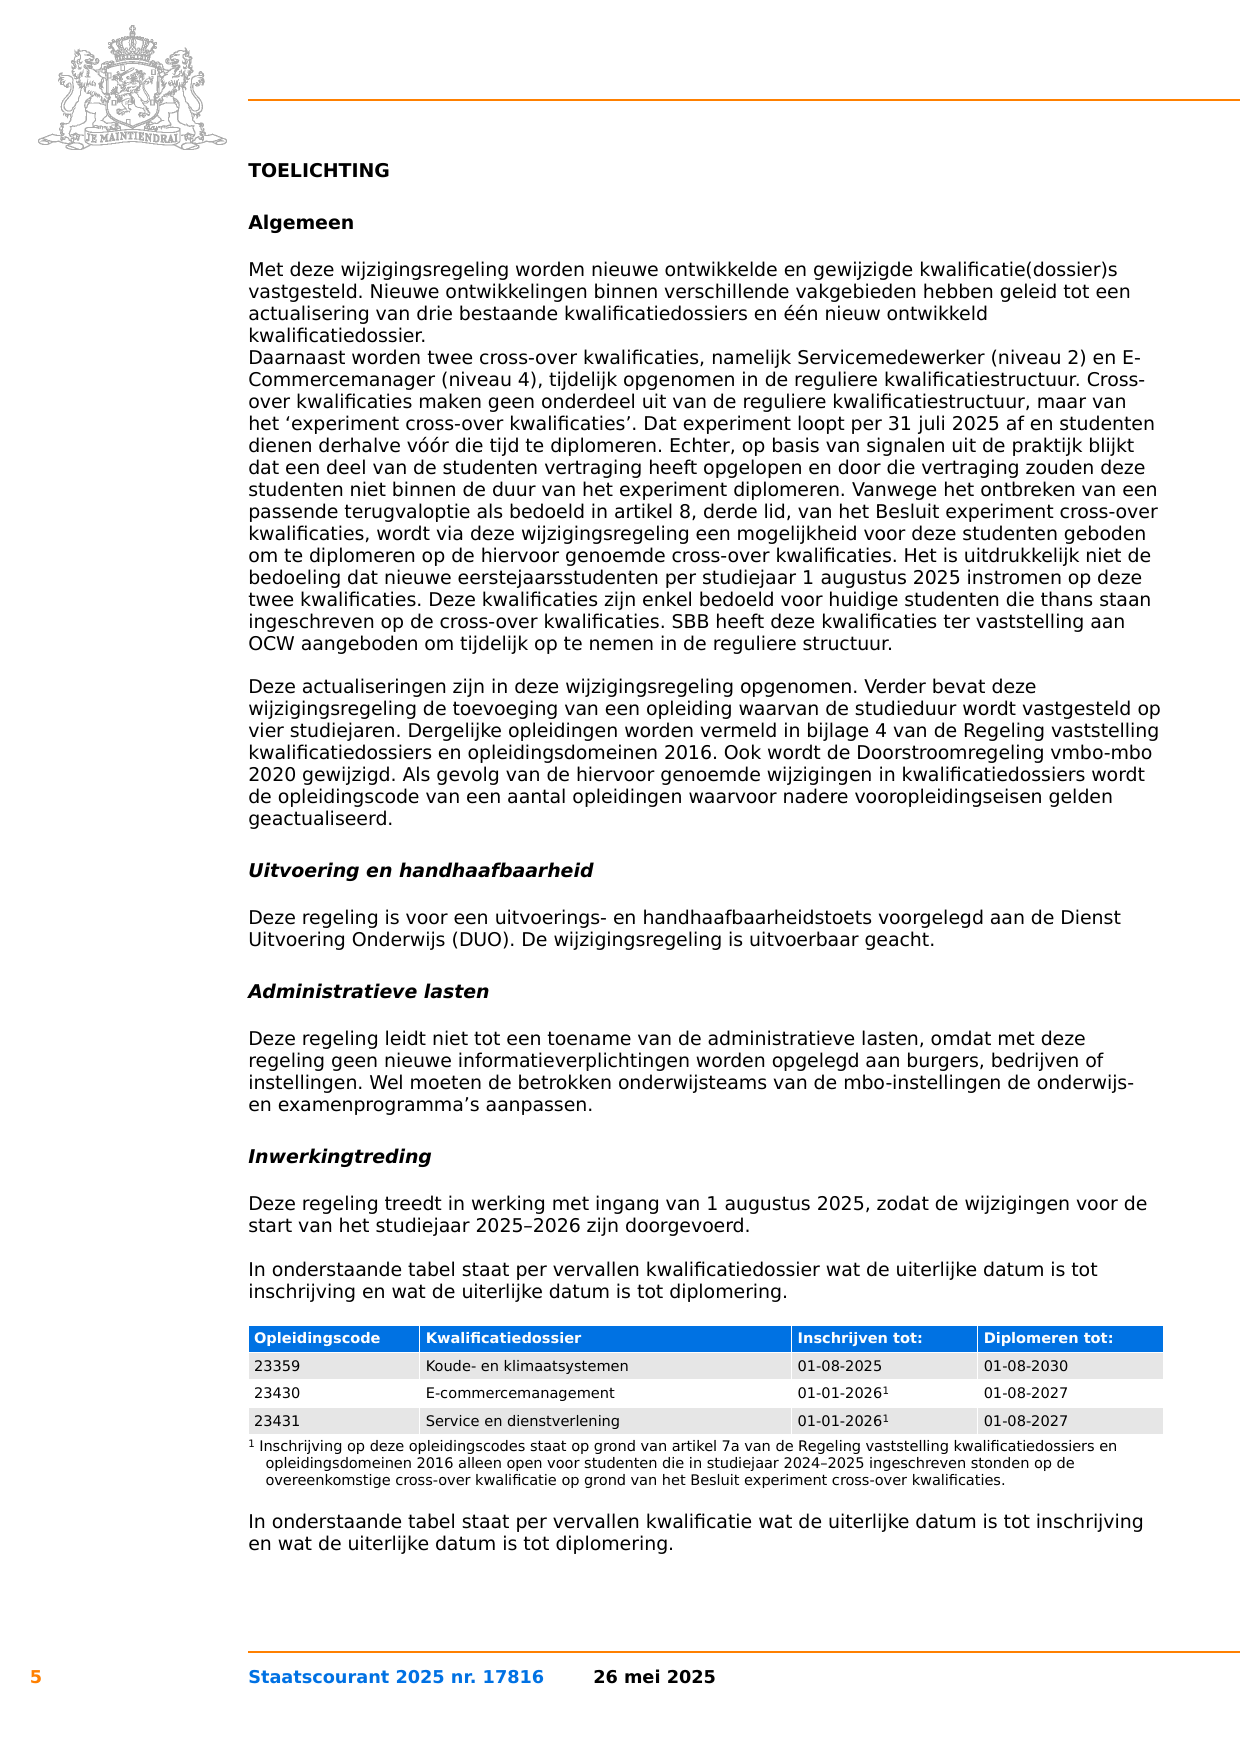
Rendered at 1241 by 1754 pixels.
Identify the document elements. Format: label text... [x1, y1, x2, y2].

picture [38, 25, 227, 150]
table_cell 01-08-2025 [792, 1353, 977, 1379]
subtitle Inwerkingtreding [248, 1146, 1163, 1168]
subtitle Uitvoering en handhaafbaarheid [248, 860, 1163, 882]
table_header Diplomeren tot: [978, 1326, 1163, 1352]
table_cell 23430 [249, 1381, 419, 1407]
subtitle TOELICHTING [248, 160, 1163, 182]
text Met deze wijzigingsregeling worden nieuwe ontwikkelde en gewijzigde kwalificatie(dossier)s vastgesteld. Nieuwe ontwikkelingen binnen verschillende vakgebieden hebben geleid tot een actualisering van drie bestaande kwalificatiedossiers en één nieuw ontwikkeld kwalificatiedossier. [248, 259, 1163, 347]
text Deze actualiseringen zijn in deze wijzigingsregeling opgenomen. Verder bevat deze wijzigingsregeling de toevoeging van een opleiding waarvan de studieduur wordt vastgesteld op vier studiejaren. Dergelijke opleidingen worden vermeld in bijlage 4 van de Regeling vaststelling kwalificatiedossiers en opleidingsdomeinen 2016. Ook wordt de Doorstroomregeling vmbo-mbo 2020 gewijzigd. Als gevolg van de hiervoor genoemde wijzigingen in kwalificatiedossiers wordt de opleidingscode van een aantal opleidingen waarvoor nadere vooropleidingseisen gelden geactualiseerd. [248, 676, 1163, 830]
text Deze regeling is voor een uitvoerings- en handhaafbaarheidstoets voorgelegd aan de Dienst Uitvoering Onderwijs (DUO). De wijzigingsregeling is uitvoerbaar geacht. [248, 907, 1163, 951]
text In onderstaande tabel staat per vervallen kwalificatie wat de uiterlijke datum is tot inschrijving en wat de uiterlijke datum is tot diplomering. [248, 1511, 1163, 1555]
table_cell 01-08-2027 [978, 1408, 1163, 1434]
text In onderstaande tabel staat per vervallen kwalificatiedossier wat de uiterlijke datum is tot inschrijving en wat de uiterlijke datum is tot diplomering. [248, 1259, 1163, 1303]
table_cell 23431 [249, 1408, 419, 1434]
table_cell 23359 [249, 1353, 419, 1379]
table_cell 1 Inschrijving op deze opleidingscodes staat op grond van artikel 7a van de Regeling vaststelling kwalificatiedossiers en opleidingsdomeinen 2016 alleen open voor studenten die in studiejaar 2024–2025 ingeschreven stonden op de overeenkomstige cross-over kwalificatie op grond van het Besluit experiment cross-over kwalificaties. [248, 1435, 1163, 1489]
table_cell 01-01-20261 [792, 1381, 977, 1407]
table_cell 01-08-2027 [978, 1381, 1163, 1407]
text Daarnaast worden twee cross-over kwalificaties, namelijk Servicemedewerker (niveau 2) en E-Commercemanager (niveau 4), tijdelijk opgenomen in de reguliere kwalificatiestructuur. Cross-over kwalificaties maken geen onderdeel uit van de reguliere kwalificatiestructuur, maar van het ‘experiment cross-over kwalificaties’. Dat experiment loopt per 31 juli 2025 af en studenten dienen derhalve vóór die tijd te diplomeren. Echter, op basis van signalen uit de praktijk blijkt dat een deel van de studenten vertraging heeft opgelopen en door die vertraging zouden deze studenten niet binnen de duur van het experiment diplomeren. Vanwege het ontbreken van een passende terugvaloptie als bedoeld in artikel 8, derde lid, van het Besluit experiment cross-over kwalificaties, wordt via deze wijzigingsregeling een mogelijkheid voor deze studenten geboden om te diplomeren op de hiervoor genoemde cross-over kwalificaties. Het is uitdrukkelijk niet de bedoeling dat nieuwe eerstejaarsstudenten per studiejaar 1 augustus 2025 instromen op deze twee kwalificaties. Deze kwalificaties zijn enkel bedoeld voor huidige studenten die thans staan ingeschreven op de cross-over kwalificaties. SBB heeft deze kwalificaties ter vaststelling aan OCW aangeboden om tijdelijk op te nemen in de reguliere structuur. [248, 347, 1163, 654]
text Deze regeling treedt in werking met ingang van 1 augustus 2025, zodat de wijzigingen voor de start van het studiejaar 2025–2026 zijn doorgevoerd. [248, 1193, 1163, 1237]
table_header Kwalificatiedossier [420, 1326, 791, 1352]
table_cell 01-01-20261 [792, 1408, 977, 1434]
table_header Opleidingscode [249, 1326, 419, 1352]
table_cell Koude- en klimaatsystemen [420, 1353, 791, 1379]
table_cell Service en dienstverlening [420, 1408, 791, 1434]
subtitle Algemeen [248, 212, 1163, 234]
text Deze regeling leidt niet tot een toename van de administratieve lasten, omdat met deze regeling geen nieuwe informatieverplichtingen worden opgelegd aan burgers, bedrijven of instellingen. Wel moeten de betrokken onderwijsteams van de mbo-instellingen de onderwijs- en examenprogramma’s aanpassen. [248, 1028, 1163, 1116]
table_header Inschrijven tot: [792, 1326, 977, 1352]
table_cell E-commercemanagement [420, 1381, 791, 1407]
subtitle Administratieve lasten [248, 981, 1163, 1003]
table_cell 01-08-2030 [978, 1353, 1163, 1379]
